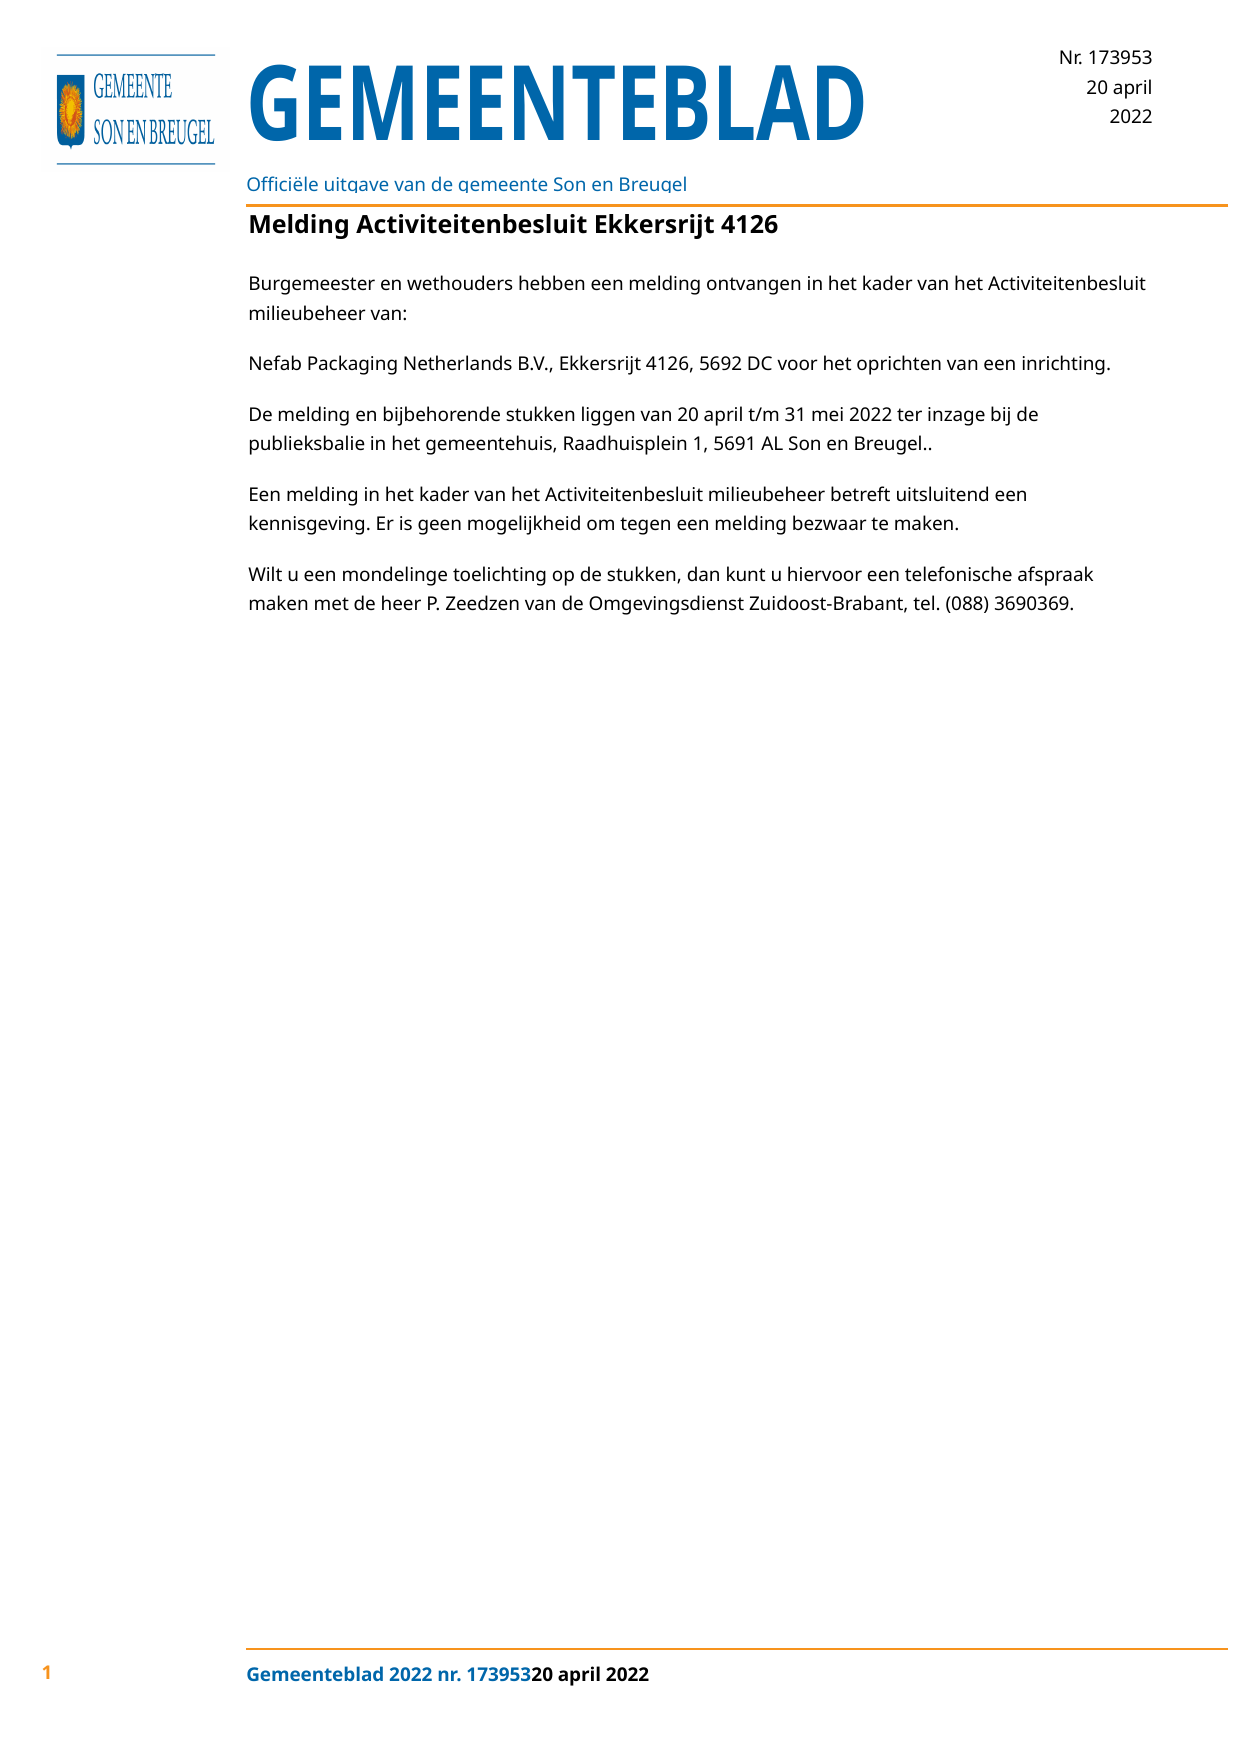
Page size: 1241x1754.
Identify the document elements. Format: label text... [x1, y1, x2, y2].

text Een melding in het kader van het Activiteitenbesluit milieubeheer betreft uitsluitend een kennisgeving. Er is geen mogelijkheid om tegen een melding bezwaar te maken. [248, 481, 1152, 536]
text Wilt u een mondelinge toelichting op de stukken, dan kunt u hiervoor een telefonische afspraak maken met de heer P. Zeedzen van de Omgevingsdienst Zuidoost-Brabant, tel. (088) 3690369. [248, 561, 1152, 616]
text Nefab Packaging Netherlands B.V., Ekkersrijt 4126, 5692 DC voor het oprichten van een inrichting. [248, 350, 1152, 376]
text De melding en bijbehorende stukken liggen van 20 april t/m 31 mei 2022 ter inzage bij de publieksbalie in het gemeentehuis, Raadhuisplein 1, 5691 AL Son en Breugel.. [248, 401, 1152, 456]
text Melding Activiteitenbesluit Ekkersrijt 4126 [248, 207, 1152, 241]
picture [41, 47, 231, 172]
text Burgemeester en wethouders hebben een melding ontvangen in het kader van het Activiteitenbesluit milieubeheer van: [248, 270, 1152, 326]
